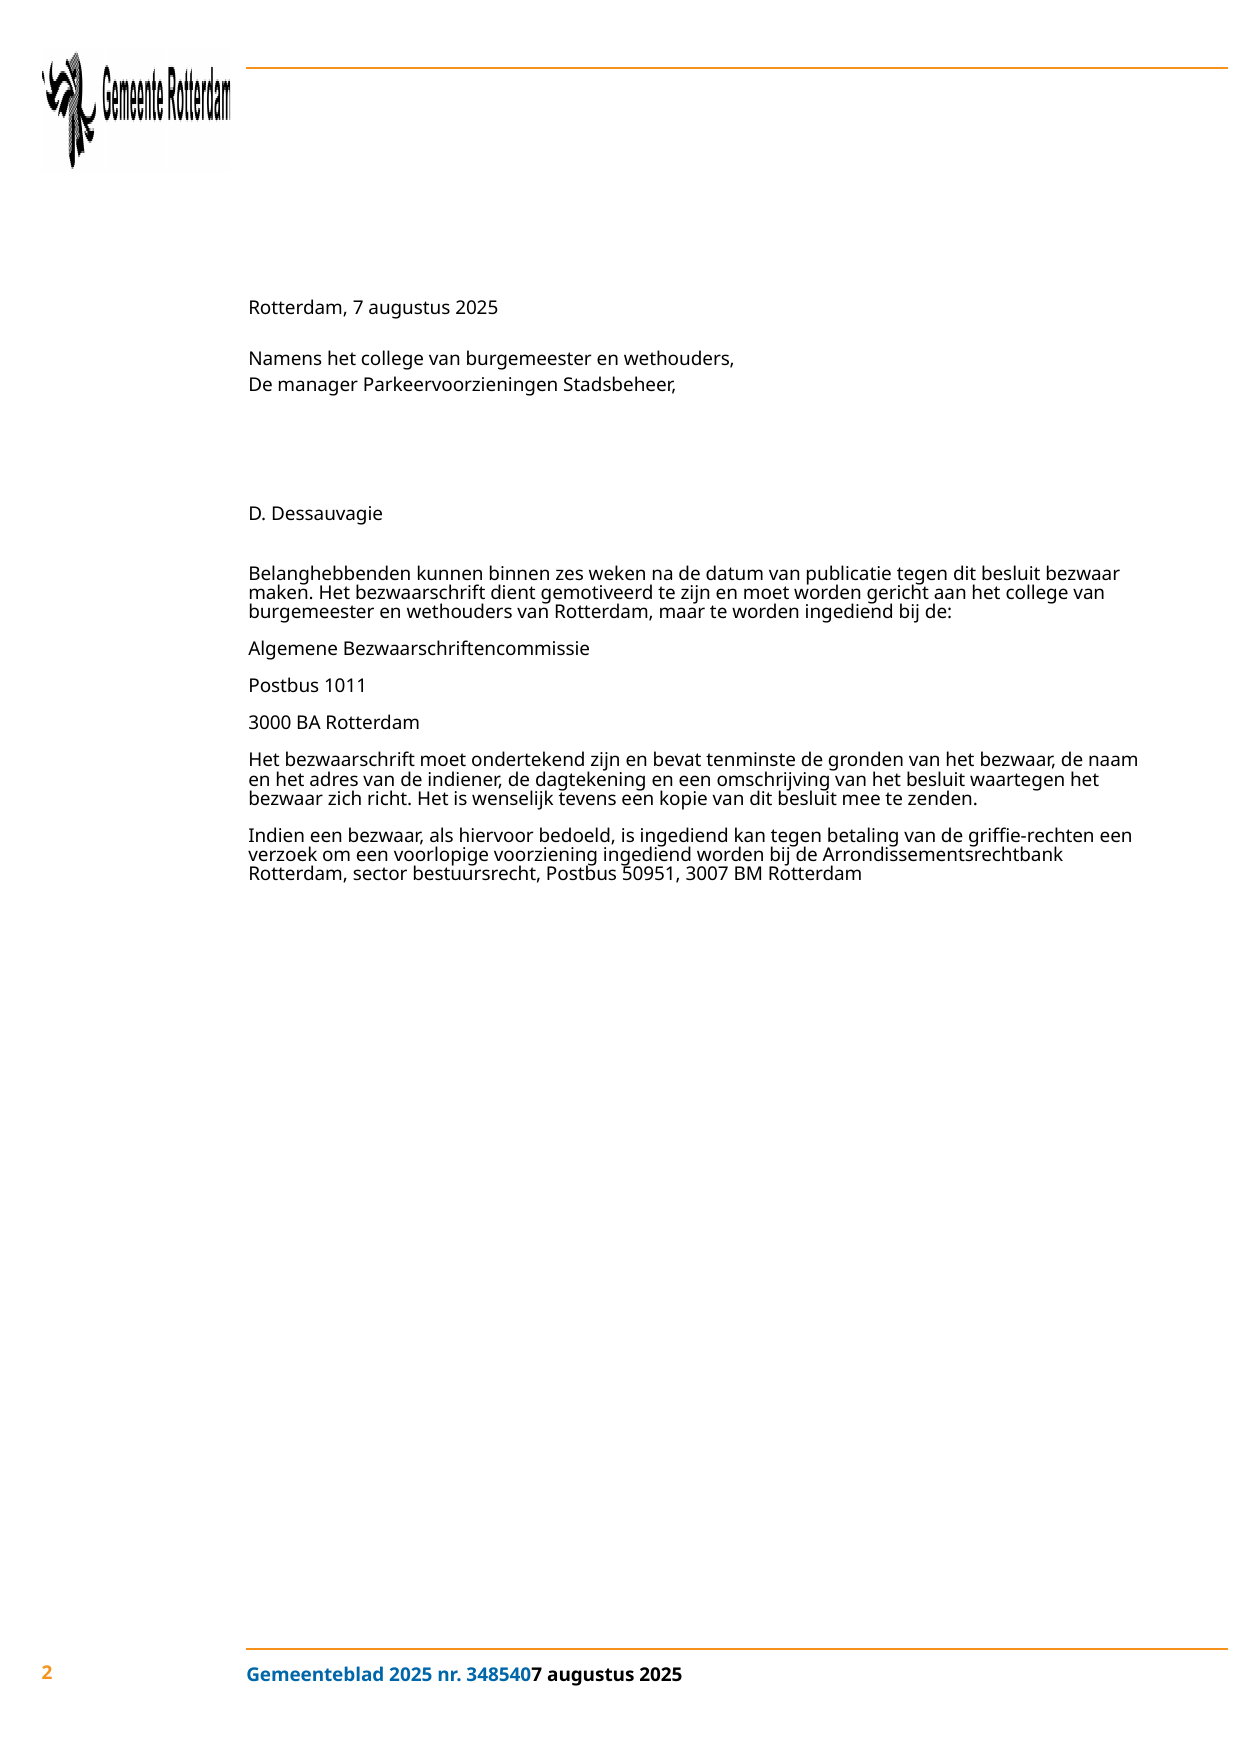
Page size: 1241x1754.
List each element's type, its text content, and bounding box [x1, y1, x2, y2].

text D. Dessauvagie [248, 500, 1152, 525]
text Rotterdam, 7 augustus 2025 [248, 294, 1152, 319]
text 3000 BA Rotterdam [248, 714, 1152, 733]
picture [41, 47, 231, 172]
text Belanghebbenden kunnen binnen zes weken na de datum van publicatie tegen dit besluit bezwaar maken. Het bezwaarschrift dient gemotiveerd te zijn en moet worden gericht aan het college van burgemeester en wethouders van Rotterdam, maar te worden ingediend bij de: [248, 565, 1152, 623]
text Het bezwaarschrift moet ondertekend zijn en bevat tenminste de gronden van het bezwaar, de naam en het adres van de indiener, de dagtekening en een omschrijving van het besluit waartegen het bezwaar zich richt. Het is wenselijk tevens een kopie van dit besluit mee te zenden. [248, 751, 1152, 809]
text Namens het college van burgemeester en wethouders, [248, 345, 1152, 371]
text De manager Parkeervoorzieningen Stadsbeheer, [248, 371, 1152, 397]
text Postbus 1011 [248, 677, 1152, 697]
text Algemene Bezwaarschriftencommissie [248, 640, 1152, 659]
text Indien een bezwaar, als hiervoor bedoeld, is ingediend kan tegen betaling van de griffie-rechten een verzoek om een voorlopige voorziening ingediend worden bij de Arrondissementsrechtbank Rotterdam, sector bestuursrecht, Postbus 50951, 3007 BM Rotterdam [248, 827, 1152, 884]
